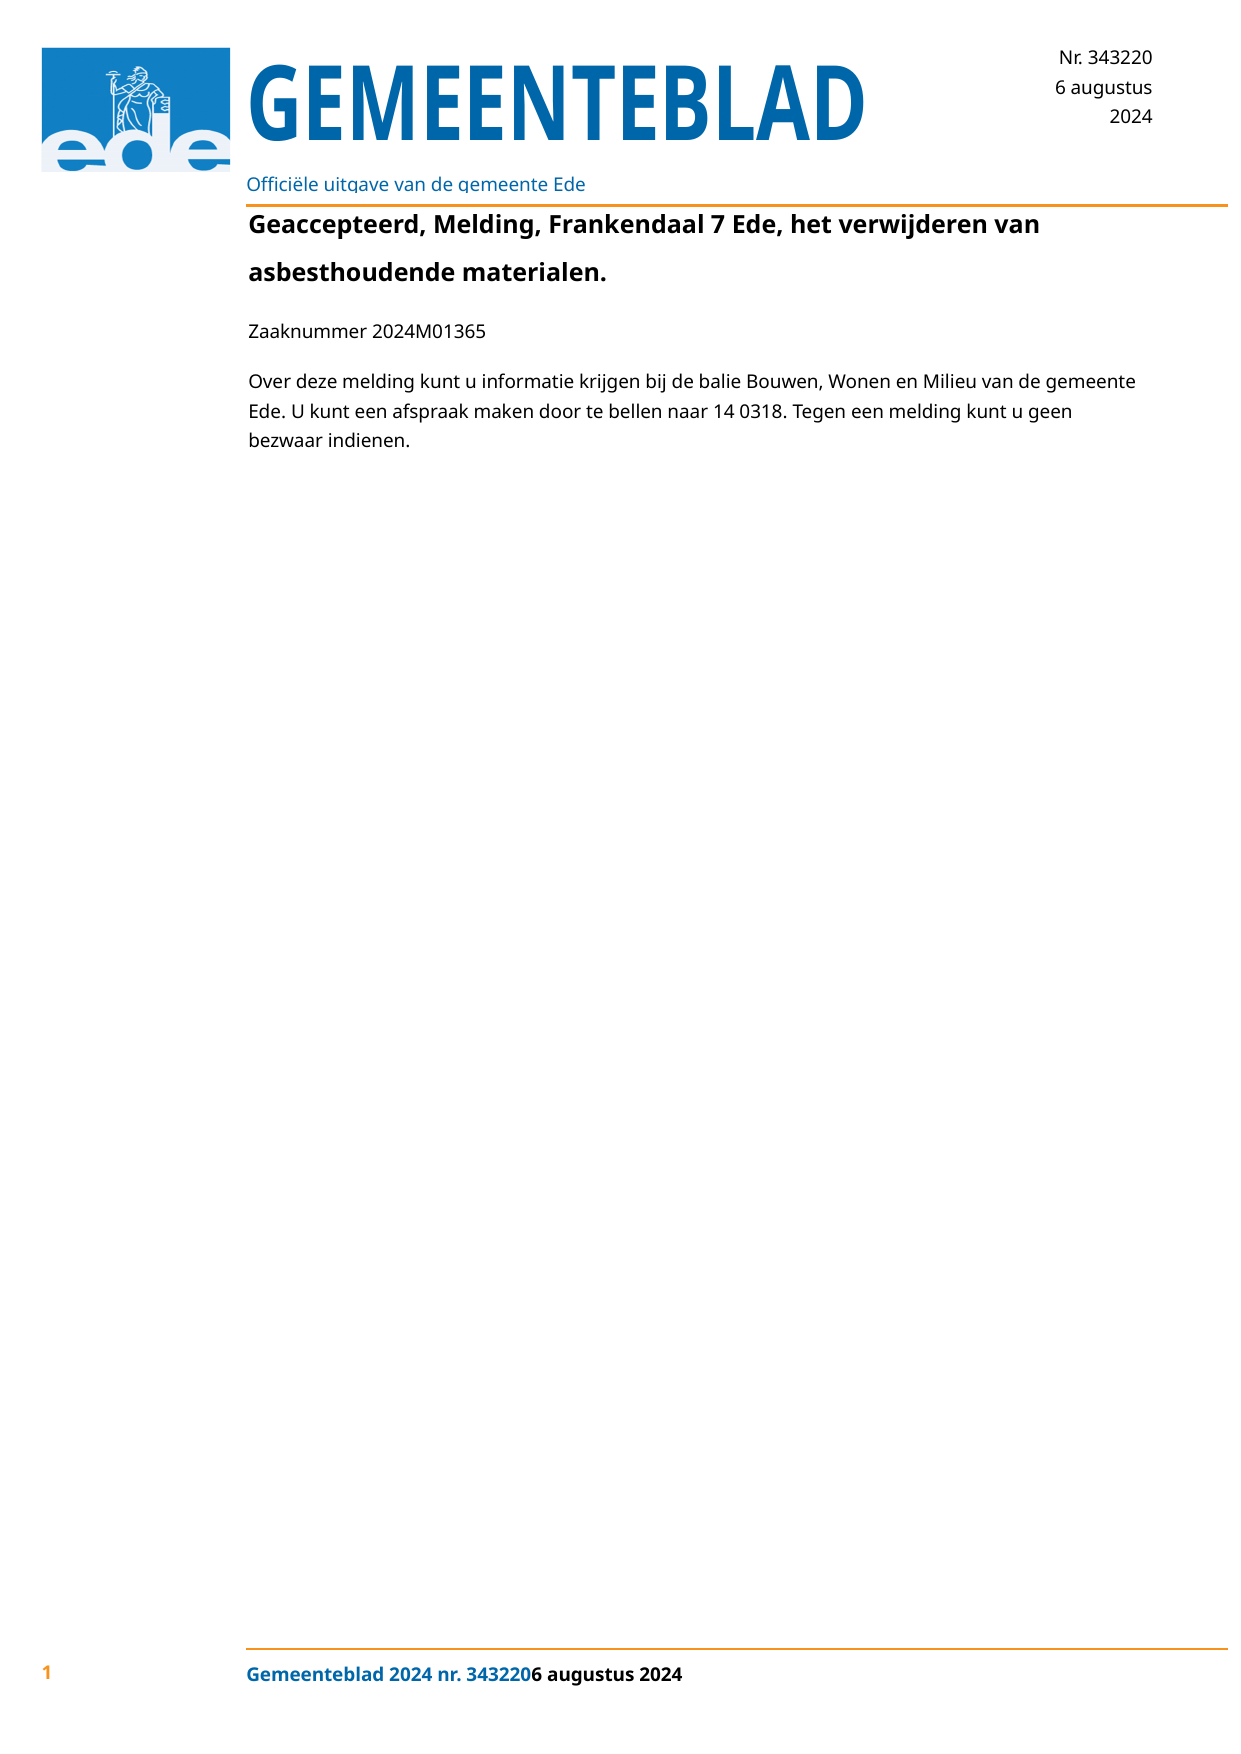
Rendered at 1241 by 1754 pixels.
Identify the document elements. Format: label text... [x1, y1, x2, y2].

picture [41, 47, 231, 172]
text Zaaknummer 2024M01365 [248, 318, 1152, 344]
text Geaccepteerd, Melding, Frankendaal 7 Ede, het verwijderen van asbesthoudende materialen. [248, 207, 1152, 288]
text Over deze melding kunt u informatie krijgen bij de balie Bouwen, Wonen en Milieu van de gemeente Ede. U kunt een afspraak maken door te bellen naar 14 0318. Tegen een melding kunt u geen bezwaar indienen. [248, 368, 1152, 453]
